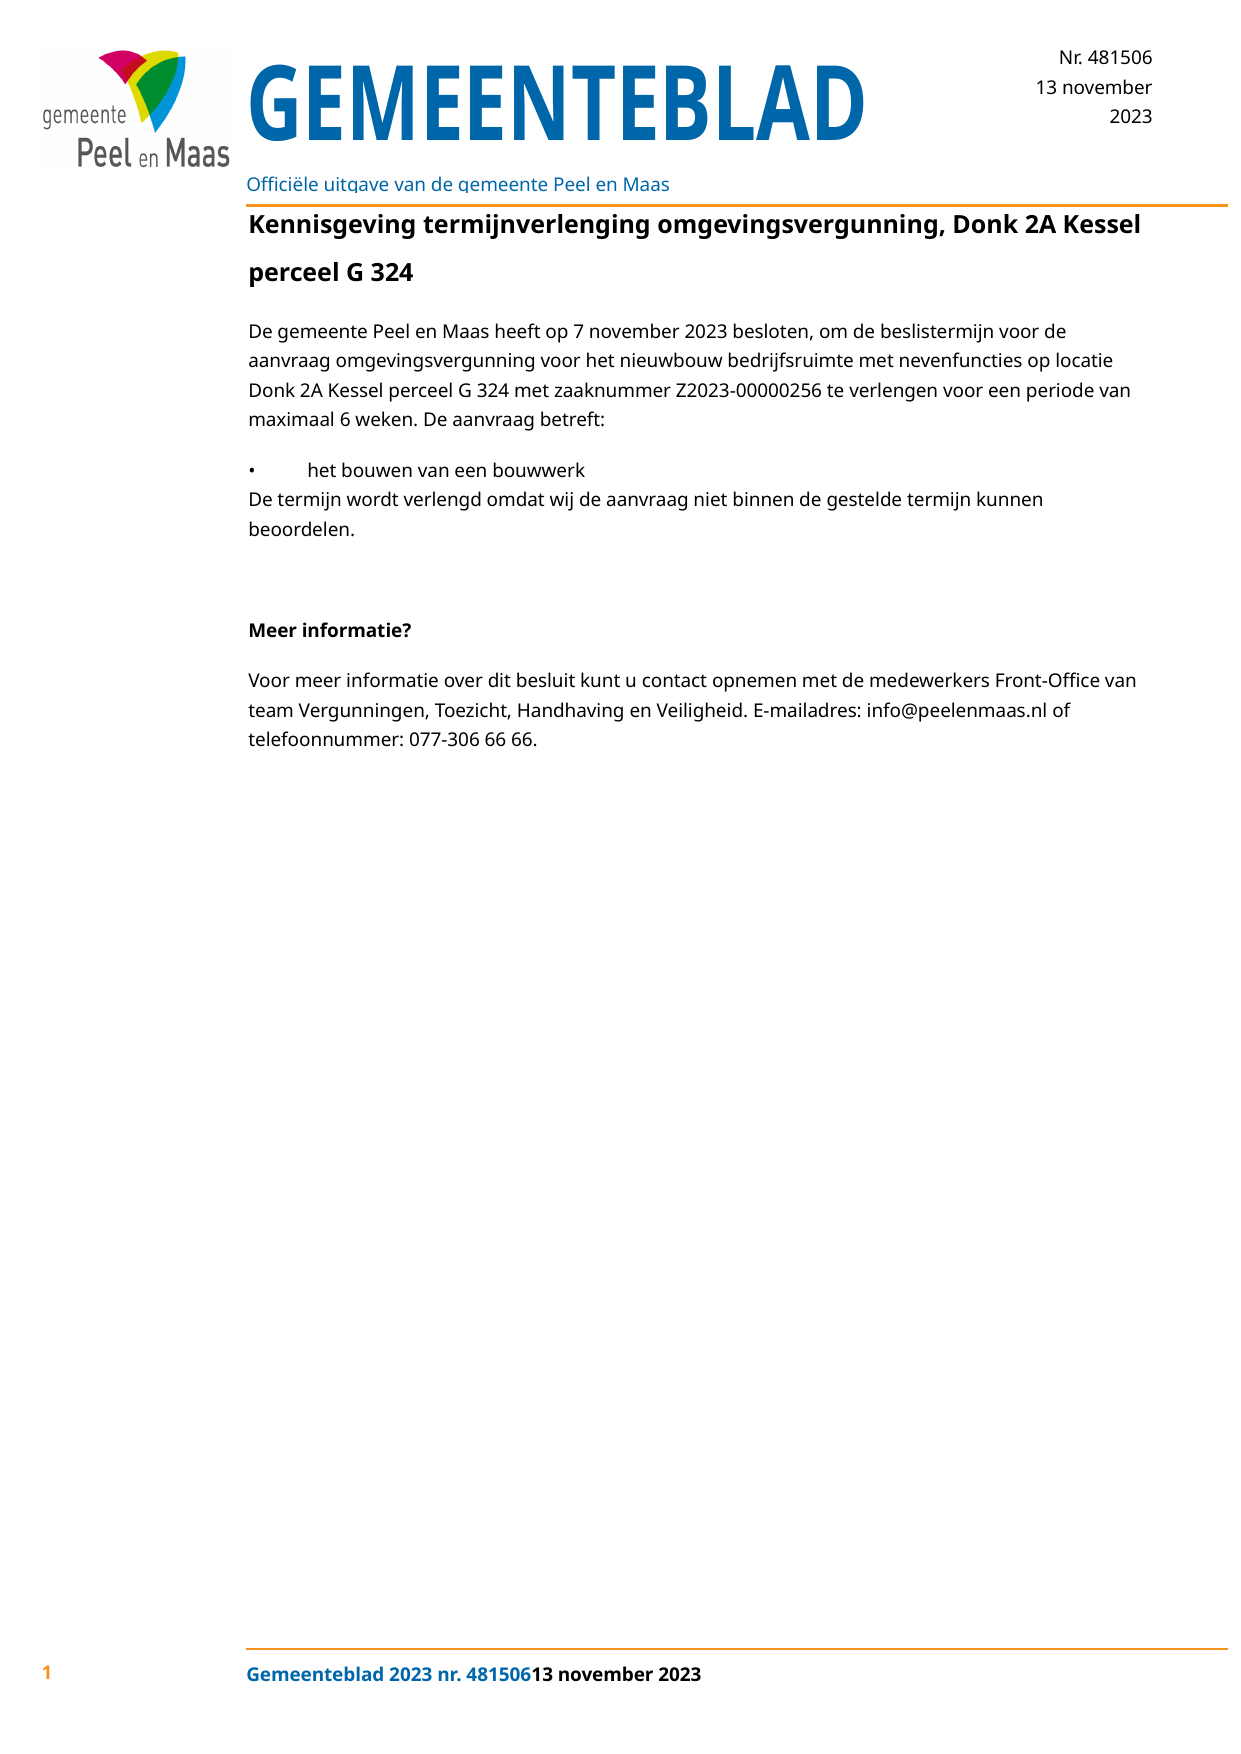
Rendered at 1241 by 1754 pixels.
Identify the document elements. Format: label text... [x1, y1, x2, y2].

list het bouwen van een bouwwerk [248, 457, 1152, 483]
text Meer informatie? [248, 617, 1152, 643]
picture [41, 47, 231, 172]
text Kennisgeving termijnverlenging omgevingsvergunning, Donk 2A Kessel perceel G 324 [248, 207, 1152, 288]
text De termijn wordt verlengd omdat wij de aanvraag niet binnen de gestelde termijn kunnen beoordelen. [248, 487, 1152, 542]
text De gemeente Peel en Maas heeft op 7 november 2023 besloten, om de beslistermijn voor de aanvraag omgevingsvergunning voor het nieuwbouw bedrijfsruimte met nevenfuncties op locatie Donk 2A Kessel perceel G 324 met zaaknummer Z2023-00000256 te verlengen voor een periode van maximaal 6 weken. De aanvraag betreft: [248, 318, 1152, 432]
text Voor meer informatie over dit besluit kunt u contact opnemen met de medewerkers Front-Office van team Vergunningen, Toezicht, Handhaving en Veiligheid. E-mailadres: info@peelenmaas.nl of telefoonnummer: 077-306 66 66. [248, 667, 1152, 752]
